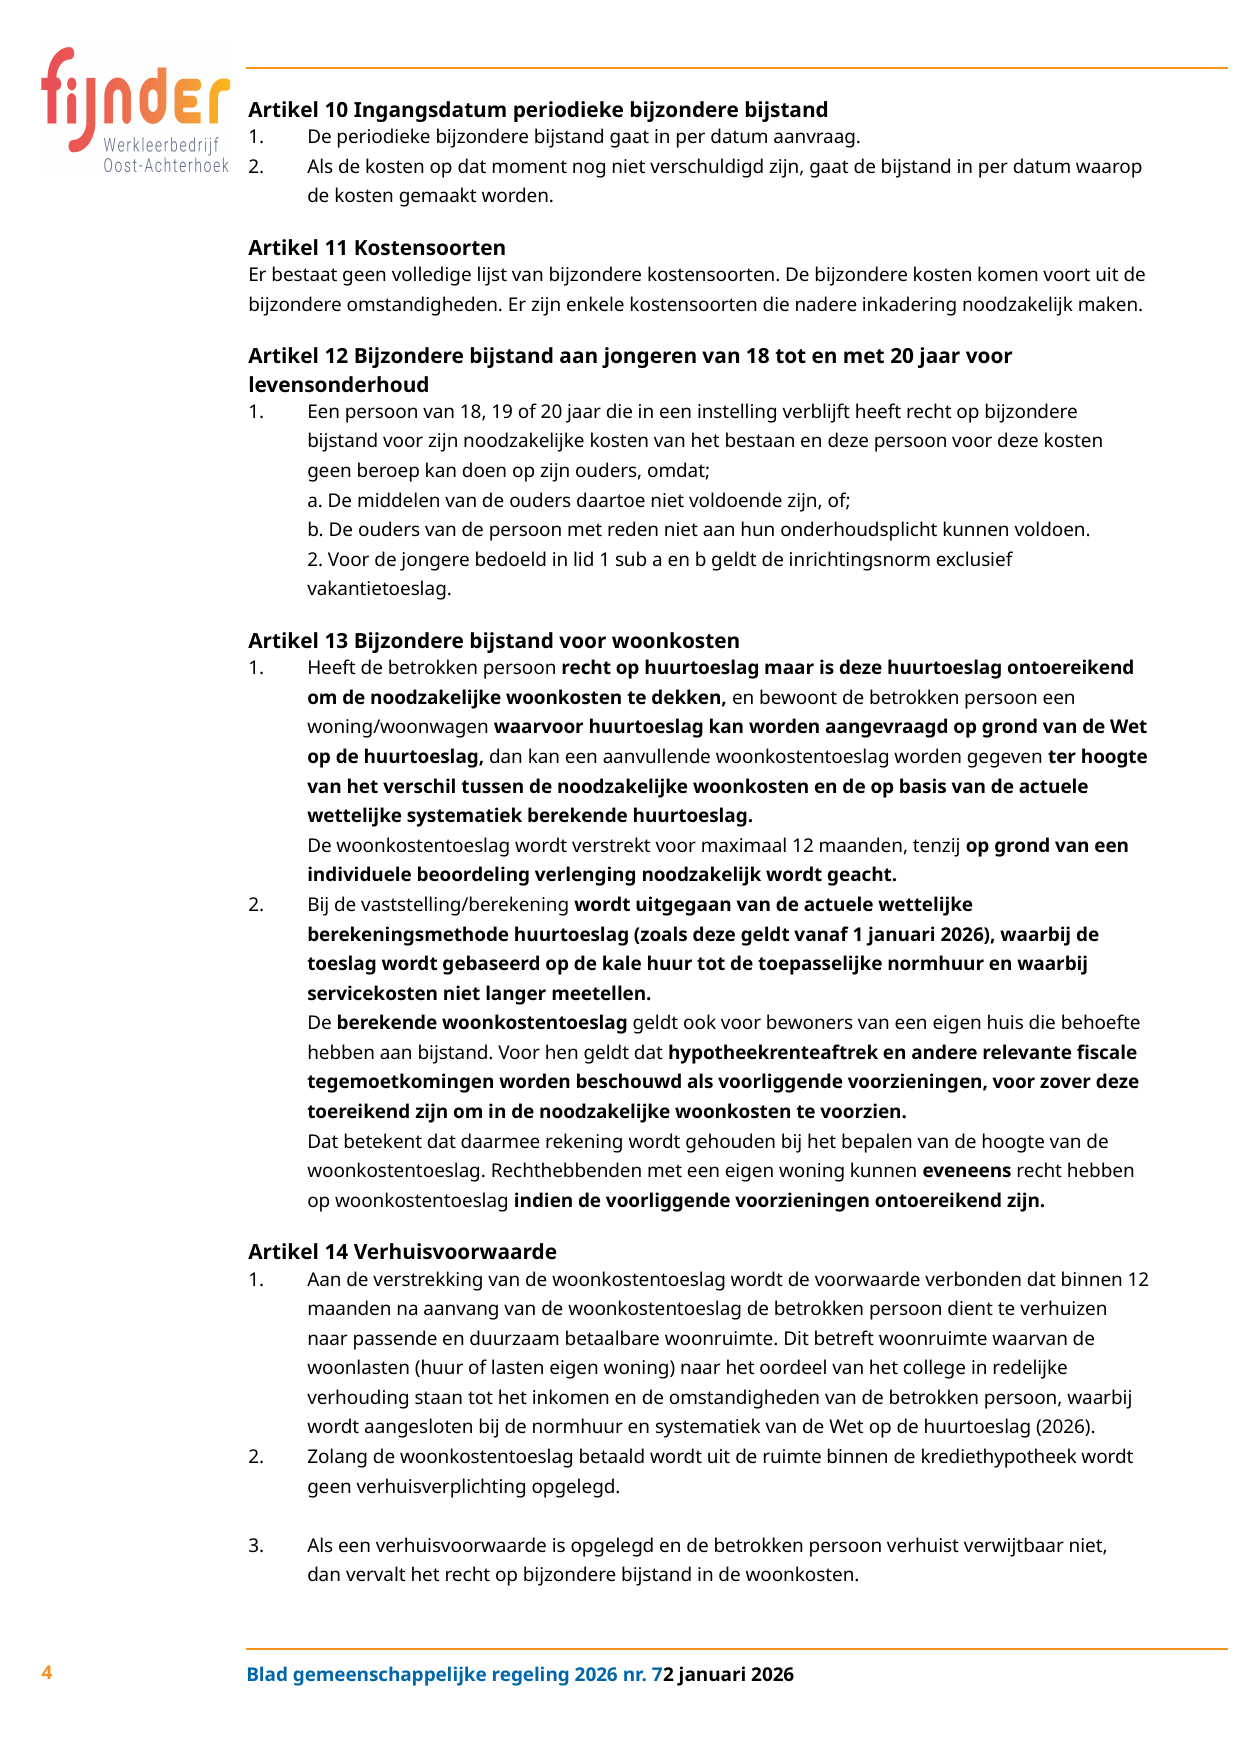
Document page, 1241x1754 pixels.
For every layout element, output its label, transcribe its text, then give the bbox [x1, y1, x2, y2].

text Artikel 11 Kostensoorten [248, 233, 1152, 261]
list 2. Voor de jongere bedoeld in lid 1 sub a en b geldt de inrichtingsnorm exclusief vakantietoeslag. [248, 546, 1152, 601]
list a. De middelen van de ouders daartoe niet voldoende zijn, of; [248, 487, 1152, 513]
list Bij de vaststelling/berekening wordt uitgegaan van de actuele wettelijke berekeningsmethode huurtoeslag (zoals deze geldt vanaf 1 januari 2026), waarbij de toeslag wordt gebaseerd op de kale huur tot de toepasselijke normhuur en waarbij servicekosten niet langer meetellen. [248, 891, 1152, 1006]
list b. De ouders van de persoon met reden niet aan hun onderhoudsplicht kunnen voldoen. [248, 516, 1152, 542]
list De woonkostentoeslag wordt verstrekt voor maximaal 12 maanden, tenzij op grond van een individuele beoordeling verlenging noodzakelijk wordt geacht. [248, 832, 1152, 887]
picture [41, 47, 231, 172]
list Aan de verstrekking van de woonkostentoeslag wordt de voorwaarde verbonden dat binnen 12 maanden na aanvang van de woonkostentoeslag de betrokken persoon dient te verhuizen naar passende en duurzaam betaalbare woonruimte. Dit betreft woonruimte waarvan de woonlasten (huur of lasten eigen woning) naar het oordeel van het college in redelijke verhouding staan tot het inkomen en de omstandigheden van de betrokken persoon, waarbij wordt aangesloten bij de normhuur en systematiek van de Wet op de huurtoeslag (2026). [248, 1266, 1152, 1439]
list Dat betekent dat daarmee rekening wordt gehouden bij het bepalen van de hoogte van de woonkostentoeslag. Rechthebbenden met een eigen woning kunnen eveneens recht hebben op woonkostentoeslag indien de voorliggende voorzieningen ontoereikend zijn. [248, 1128, 1152, 1213]
list Heeft de betrokken persoon recht op huurtoeslag maar is deze huurtoeslag ontoereikend om de noodzakelijke woonkosten te dekken, en bewoont de betrokken persoon een woning/woonwagen waarvoor huurtoeslag kan worden aangevraagd op grond van de Wet op de huurtoeslag, dan kan een aanvullende woonkostentoeslag worden gegeven ter hoogte van het verschil tussen de noodzakelijke woonkosten en de op basis van de actuele wettelijke systematiek berekende huurtoeslag. [248, 654, 1152, 828]
text Artikel 12 Bijzondere bijstand aan jongeren van 18 tot en met 20 jaar voor levensonderhoud [248, 341, 1152, 398]
list geen verhuisverplichting opgelegd. [248, 1473, 1152, 1499]
list De berekende woonkostentoeslag geldt ook voor bewoners van een eigen huis die behoefte hebben aan bijstand. Voor hen geldt dat hypotheekrenteaftrek en andere relevante fiscale tegemoetkomingen worden beschouwd als voorliggende voorzieningen, voor zover deze toereikend zijn om in de noodzakelijke woonkosten te voorzien. [248, 1009, 1152, 1124]
text Artikel 14 Verhuisvoorwaarde [248, 1237, 1152, 1266]
text Artikel 13 Bijzondere bijstand voor woonkosten [248, 626, 1152, 654]
text Artikel 10 Ingangsdatum periodieke bijzondere bijstand [248, 95, 1152, 123]
list De periodieke bijzondere bijstand gaat in per datum aanvraag. [248, 123, 1152, 149]
text Er bestaat geen volledige lijst van bijzondere kostensoorten. De bijzondere kosten komen voort uit de bijzondere omstandigheden. Er zijn enkele kostensoorten die nadere inkadering noodzakelijk maken. [248, 261, 1152, 317]
list Als een verhuisvoorwaarde is opgelegd en de betrokken persoon verhuist verwijtbaar niet, [248, 1532, 1152, 1558]
list dan vervalt het recht op bijzondere bijstand in de woonkosten. [248, 1562, 1152, 1587]
list Als de kosten op dat moment nog niet verschuldigd zijn, gaat de bijstand in per datum waarop de kosten gemaakt worden. [248, 153, 1152, 208]
list Een persoon van 18, 19 of 20 jaar die in een instelling verblijft heeft recht op bijzondere bijstand voor zijn noodzakelijke kosten van het bestaan en deze persoon voor deze kosten geen beroep kan doen op zijn ouders, omdat; [248, 398, 1152, 483]
list Zolang de woonkostentoeslag betaald wordt uit de ruimte binnen de krediethypotheek wordt [248, 1443, 1152, 1469]
